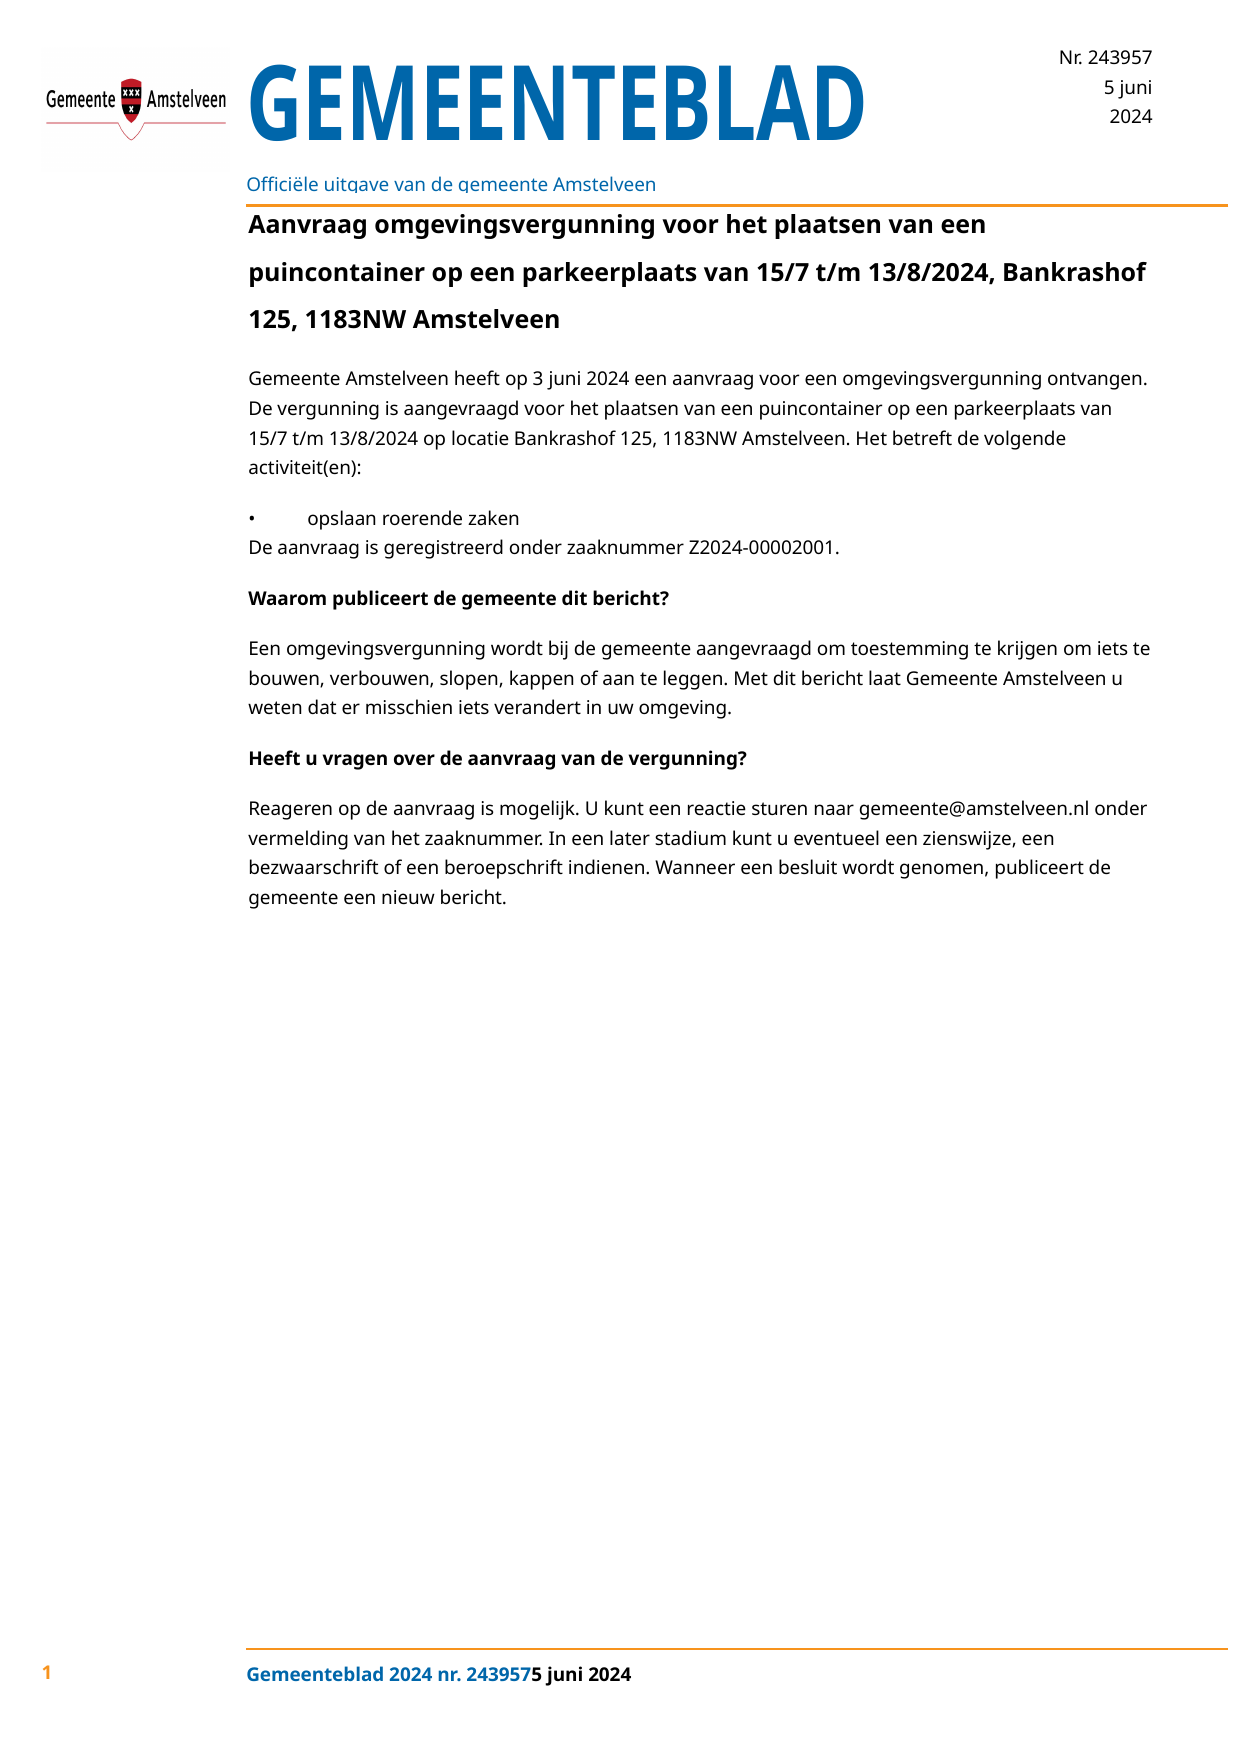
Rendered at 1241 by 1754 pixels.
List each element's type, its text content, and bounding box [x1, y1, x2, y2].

text Heeft u vragen over de aanvraag van de vergunning? [248, 745, 1152, 770]
text Aanvraag omgevingsvergunning voor het plaatsen van een puincontainer op een parkeerplaats van 15/7 t/m 13/8/2024, Bankrashof 125, 1183NW Amstelveen [248, 207, 1152, 336]
text De aanvraag is geregistreerd onder zaaknummer Z2024-00002001. [248, 534, 1152, 560]
text Een omgevingsvergunning wordt bij de gemeente aangevraagd om toestemming te krijgen om iets te bouwen, verbouwen, slopen, kappen of aan te leggen. Met dit bericht laat Gemeente Amstelveen u weten dat er misschien iets verandert in uw omgeving. [248, 635, 1152, 720]
text Gemeente Amstelveen heeft op 3 juni 2024 een aanvraag voor een omgevingsvergunning ontvangen. De vergunning is aangevraagd voor het plaatsen van een puincontainer op een parkeerplaats van 15/7 t/m 13/8/2024 op locatie Bankrashof 125, 1183NW Amstelveen. Het betreft de volgende activiteit(en): [248, 366, 1152, 480]
text Waarom publiceert de gemeente dit bericht? [248, 585, 1152, 610]
picture [41, 47, 231, 172]
text Reageren op de aanvraag is mogelijk. U kunt een reactie sturen naar gemeente@amstelveen.nl onder vermelding van het zaaknummer. In een later stadium kunt u eventueel een zienswijze, een bezwaarschrift of een beroepschrift indienen. Wanneer een besluit wordt genomen, publiceert de gemeente een nieuw bericht. [248, 795, 1152, 909]
list opslaan roerende zaken [248, 505, 1152, 530]
